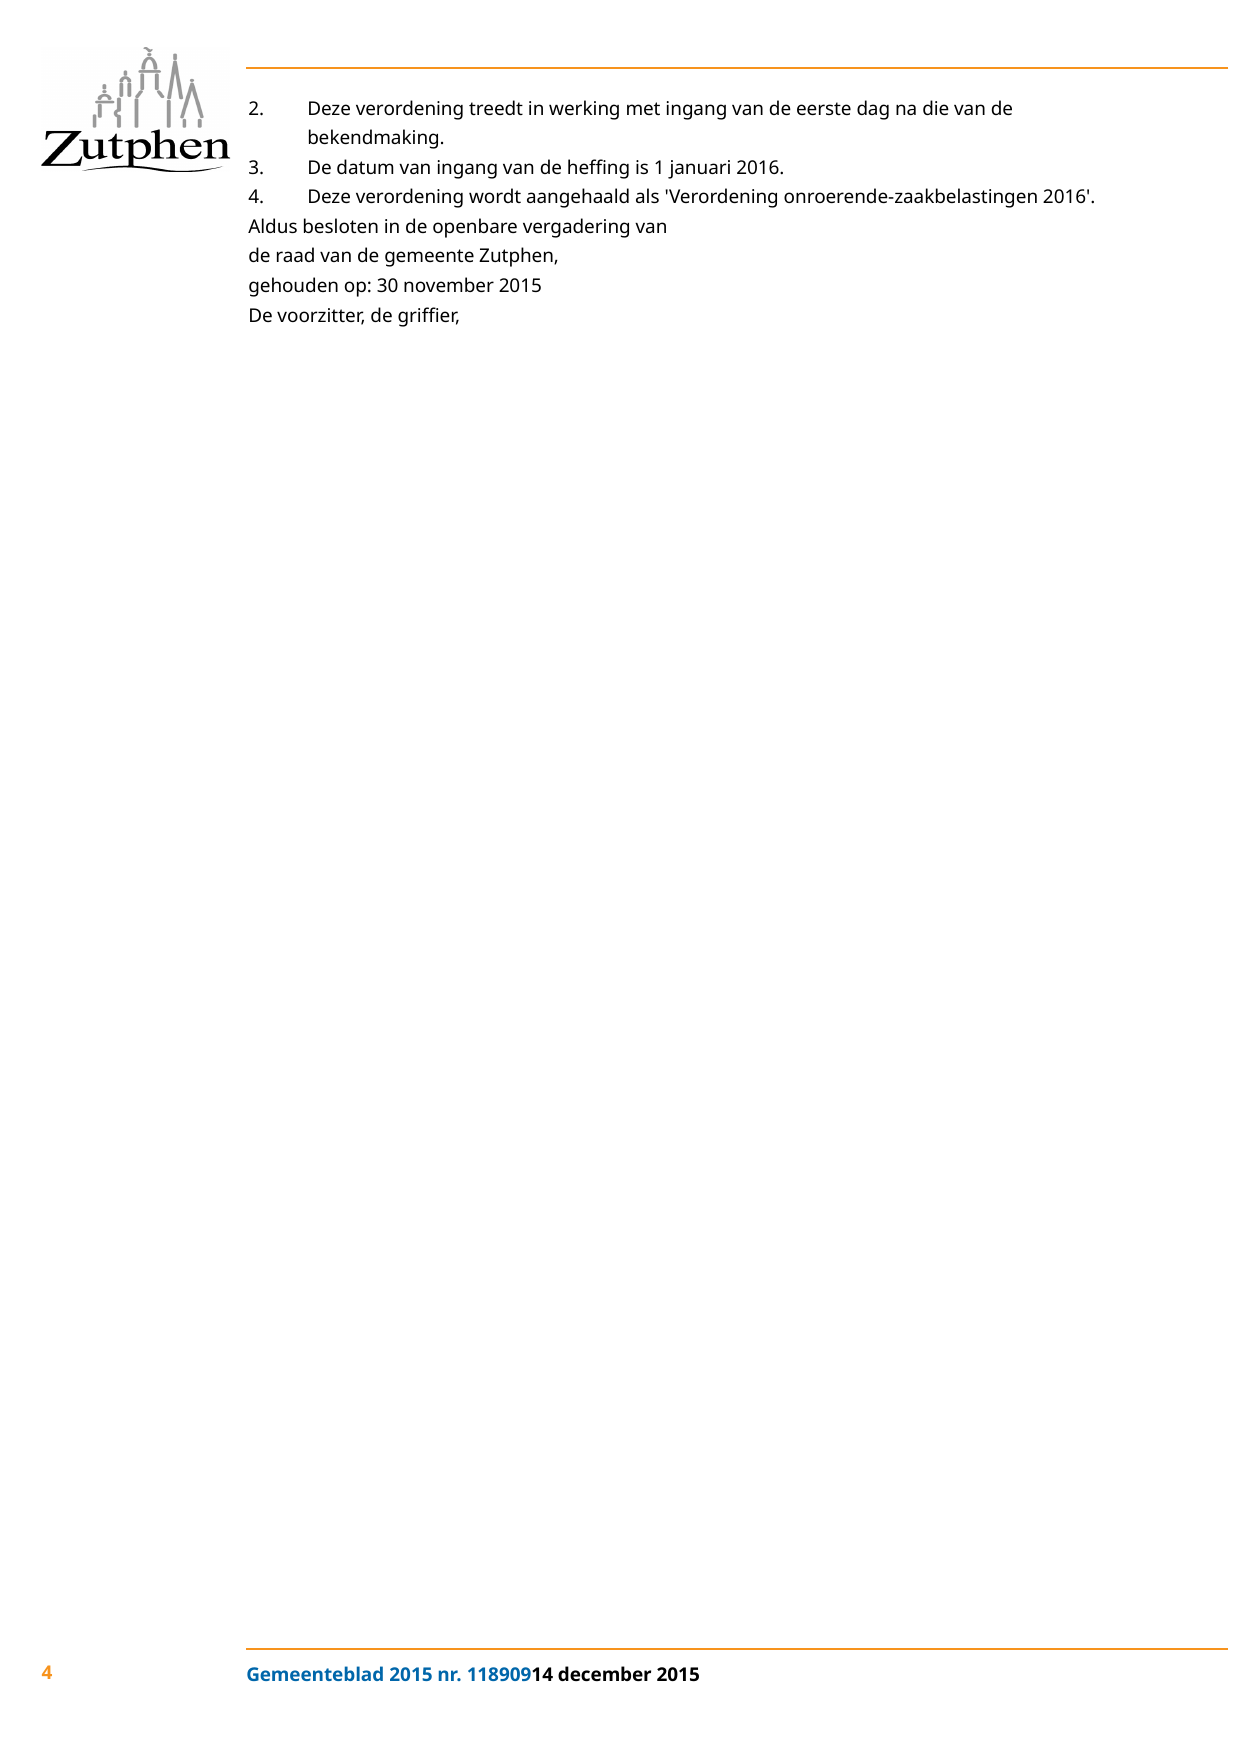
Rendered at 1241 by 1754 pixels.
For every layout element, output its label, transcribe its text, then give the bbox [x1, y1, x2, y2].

picture [41, 47, 231, 172]
list De datum van ingang van de heffing is 1 januari 2016. [248, 154, 1152, 180]
text Aldus besloten in de openbare vergadering van [248, 213, 1152, 239]
list Deze verordening treedt in werking met ingang van de eerste dag na die van de bekendmaking. [248, 95, 1152, 150]
list Deze verordening wordt aangehaald als 'Verordening onroerende-zaakbelastingen 2016'. [248, 183, 1152, 209]
text De voorzitter, de griffier, [248, 302, 1152, 328]
text gehouden op: 30 november 2015 [248, 272, 1152, 298]
text de raad van de gemeente Zutphen, [248, 243, 1152, 268]
